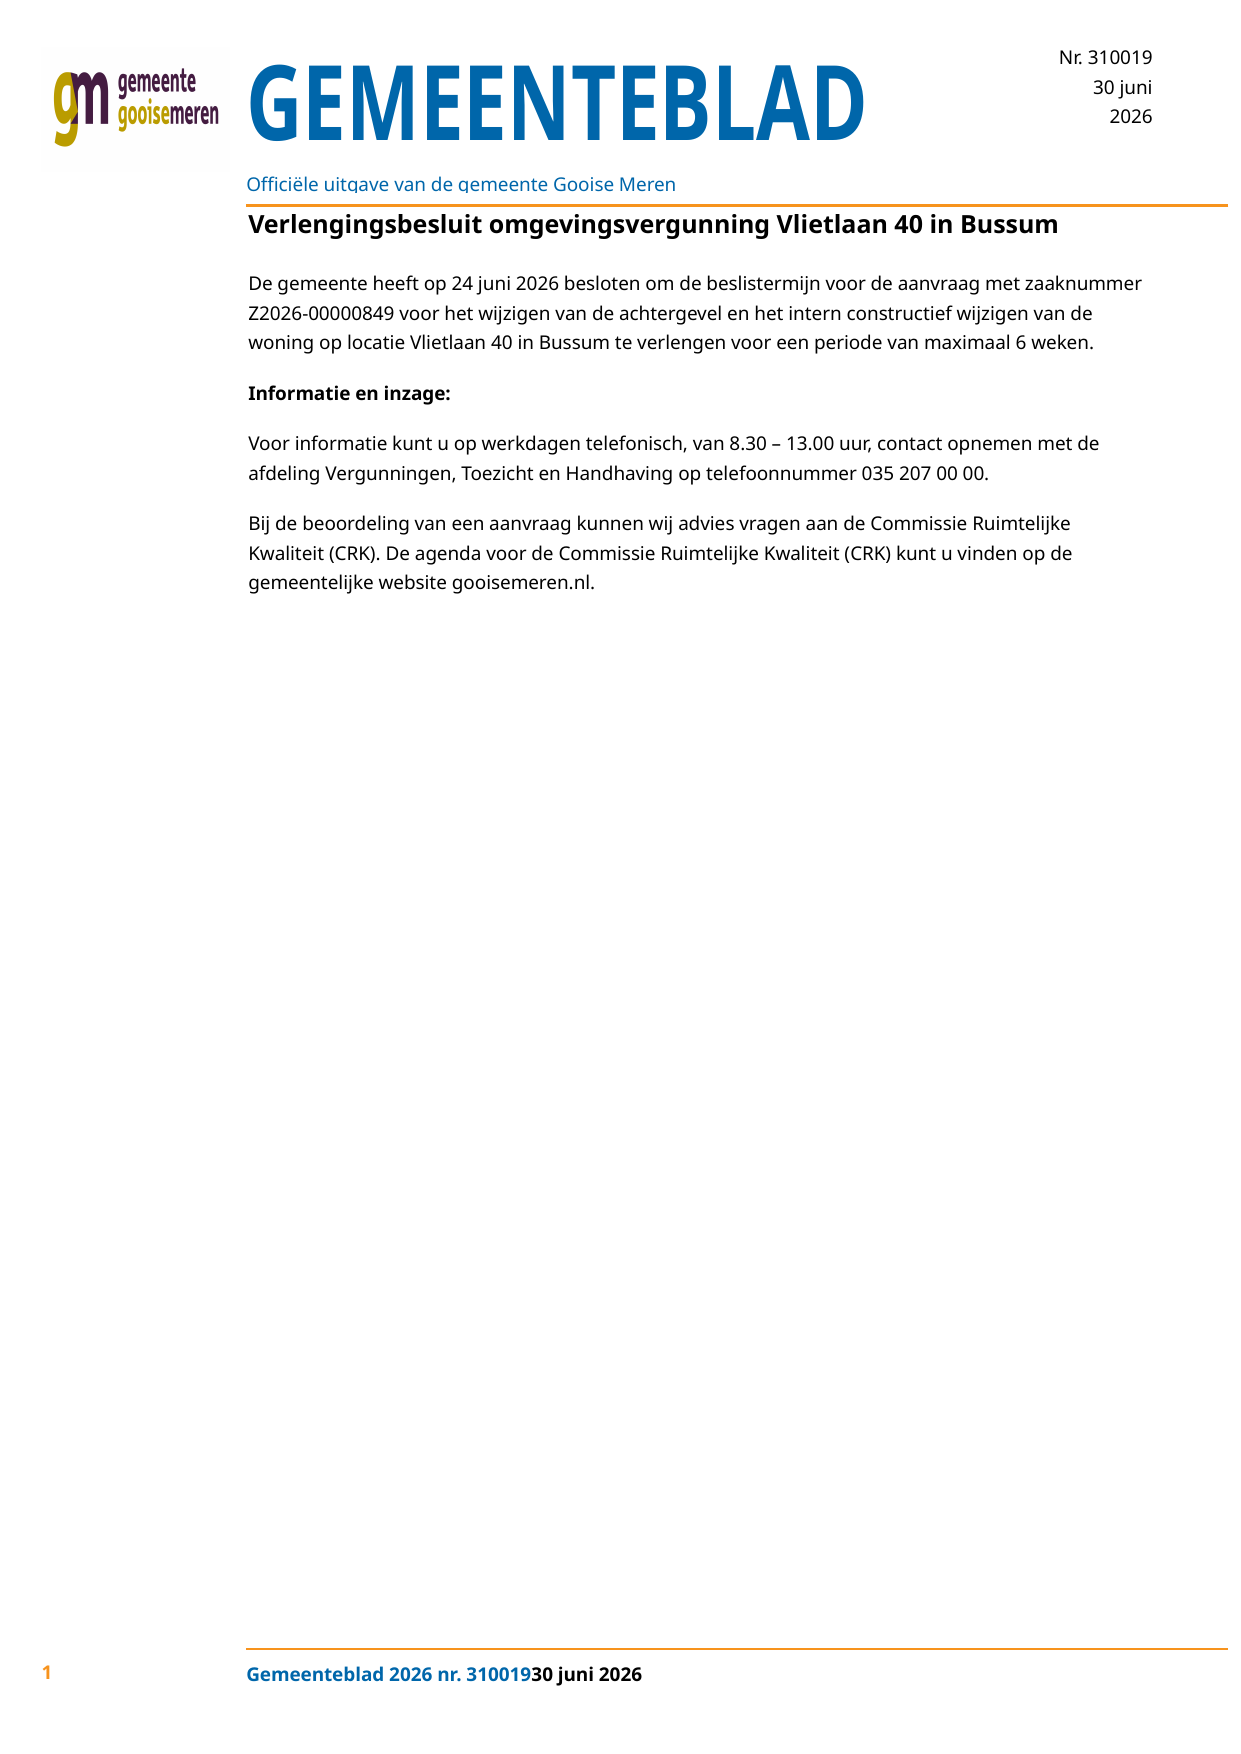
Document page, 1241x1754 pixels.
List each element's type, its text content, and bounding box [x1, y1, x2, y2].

text Verlengingsbesluit omgevingsvergunning Vlietlaan 40 in Bussum [248, 207, 1152, 241]
text Informatie en inzage: [248, 380, 1152, 406]
text Bij de beoordeling van een aanvraag kunnen wij advies vragen aan de Commissie Ruimtelijke Kwaliteit (CRK). De agenda voor de Commissie Ruimtelijke Kwaliteit (CRK) kunt u vinden op de gemeentelijke website gooisemeren.nl. [248, 510, 1152, 595]
text Voor informatie kunt u op werkdagen telefonisch, van 8.30 – 13.00 uur, contact opnemen met de afdeling Vergunningen, Toezicht en Handhaving op telefoonnummer 035 207 00 00. [248, 430, 1152, 486]
text De gemeente heeft op 24 juni 2026 besloten om de beslistermijn voor de aanvraag met zaaknummer Z2026-00000849 voor het wijzigen van de achtergevel en het intern constructief wijzigen van de woning op locatie Vlietlaan 40 in Bussum te verlengen voor een periode van maximaal 6 weken. [248, 270, 1152, 355]
picture [41, 47, 231, 172]
